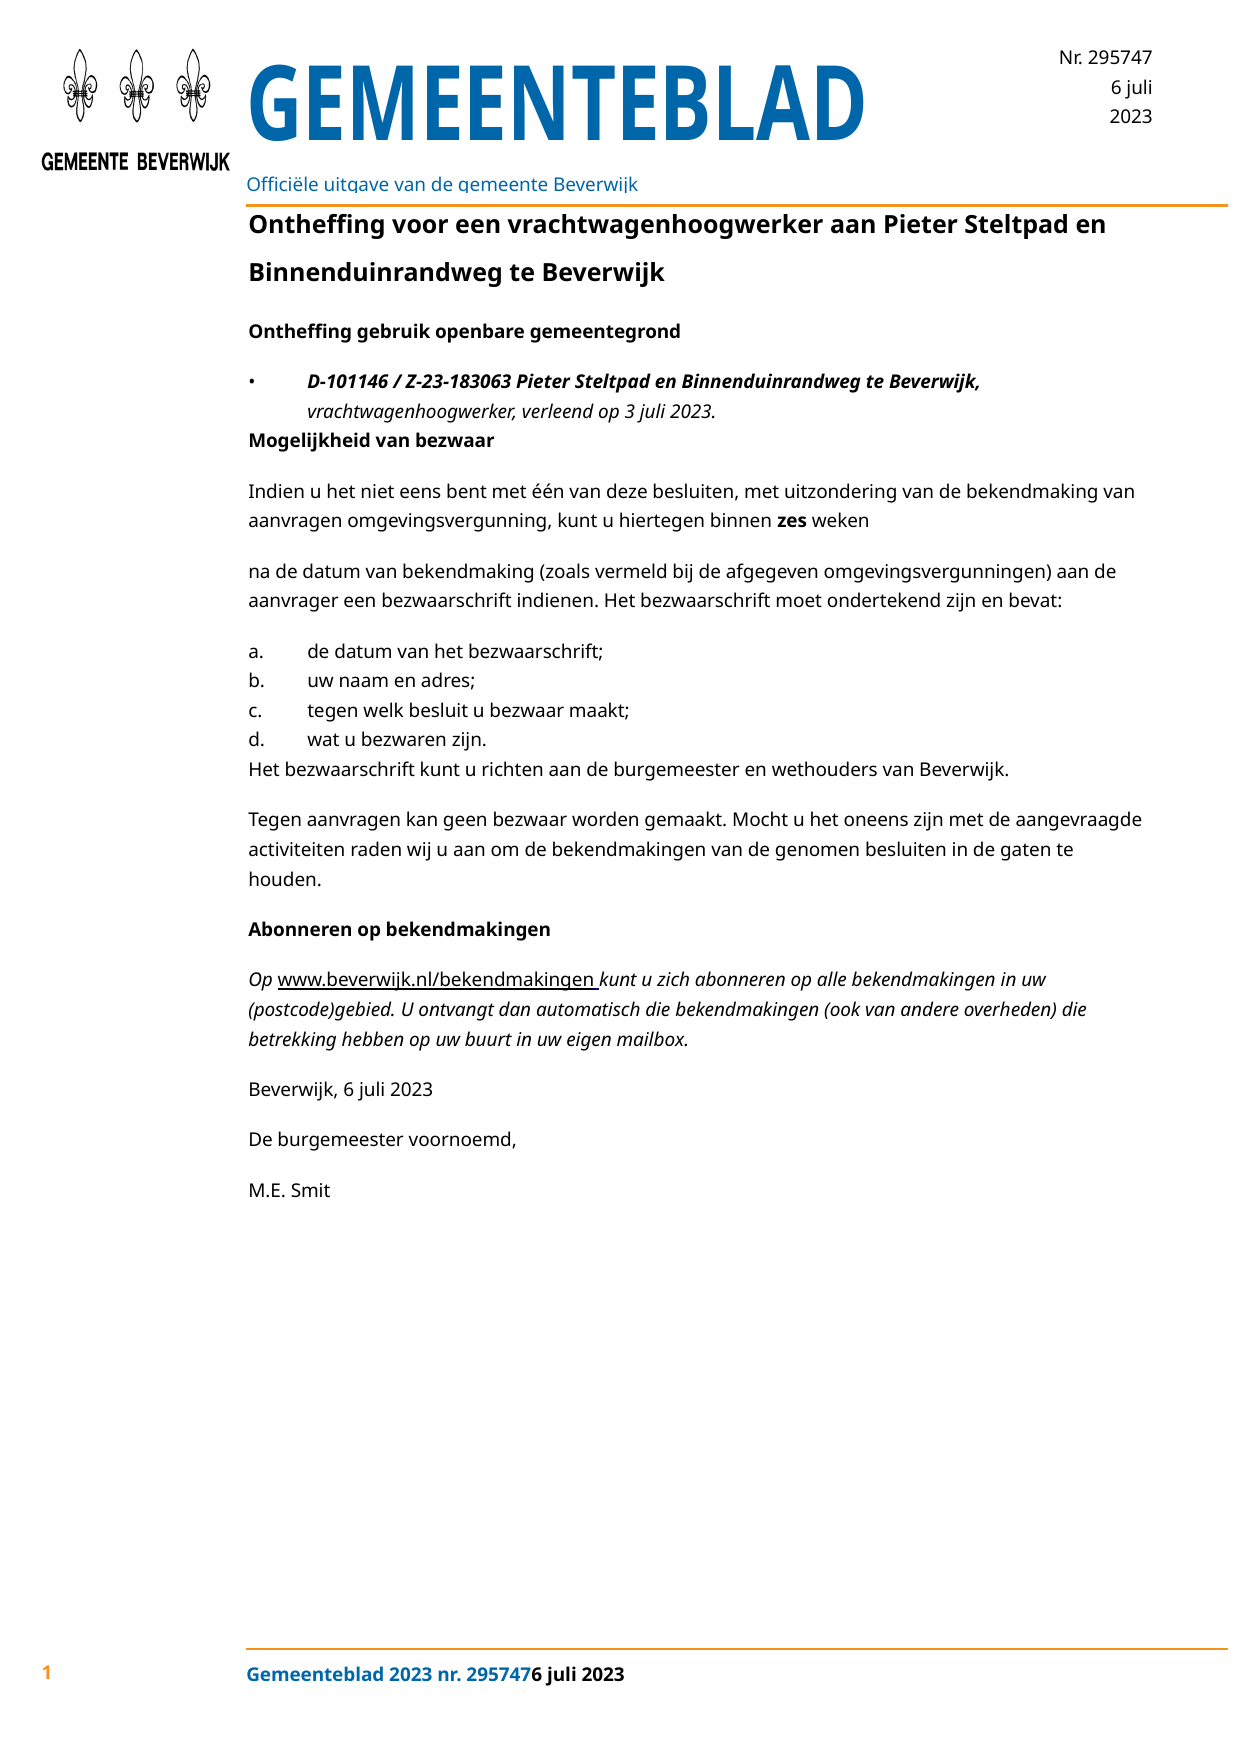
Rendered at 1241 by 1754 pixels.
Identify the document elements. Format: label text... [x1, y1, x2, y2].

text Abonneren op bekendmakingen [248, 916, 1152, 942]
text Indien u het niet eens bent met één van deze besluiten, met uitzondering van de bekendmaking van aanvragen omgevingsvergunning, kunt u hiertegen binnen zes weken [248, 478, 1152, 533]
list D-101146 / Z-23-183063 Pieter Steltpad en Binnenduinrandweg te Beverwijk, vrachtwagenhoogwerker, verleend op 3 juli 2023. [248, 368, 1152, 424]
text M.E. Smit [248, 1177, 1152, 1203]
picture [41, 47, 231, 172]
text Mogelijkheid van bezwaar [248, 427, 1152, 453]
text na de datum van bekendmaking (zoals vermeld bij de afgegeven omgevingsvergunningen) aan de aanvrager een bezwaarschrift indienen. Het bezwaarschrift moet ondertekend zijn en bevat: [248, 558, 1152, 613]
text Beverwijk, 6 juli 2023 [248, 1076, 1152, 1102]
text Op www.beverwijk.nl/bekendmakingen kunt u zich abonneren op alle bekendmakingen in uw (postcode)gebied. U ontvangt dan automatisch die bekendmakingen (ook van andere overheden) die betrekking hebben op uw buurt in uw eigen mailbox. [248, 967, 1152, 1052]
text Ontheffing voor een vrachtwagenhoogwerker aan Pieter Steltpad en Binnenduinrandweg te Beverwijk [248, 207, 1152, 288]
text Ontheffing gebruik openbare gemeentegrond [248, 318, 1152, 344]
text Tegen aanvragen kan geen bezwaar worden gemaakt. Mocht u het oneens zijn met de aangevraagde activiteiten raden wij u aan om de bekendmakingen van de genomen besluiten in de gaten te houden. [248, 807, 1152, 892]
text Het bezwaarschrift kunt u richten aan de burgemeester en wethouders van Beverwijk. [248, 756, 1152, 782]
list uw naam en adres; [248, 667, 1152, 693]
list de datum van het bezwaarschrift; [248, 638, 1152, 664]
list wat u bezwaren zijn. [248, 727, 1152, 752]
list tegen welk besluit u bezwaar maakt; [248, 697, 1152, 723]
text De burgemeester voornoemd, [248, 1127, 1152, 1152]
